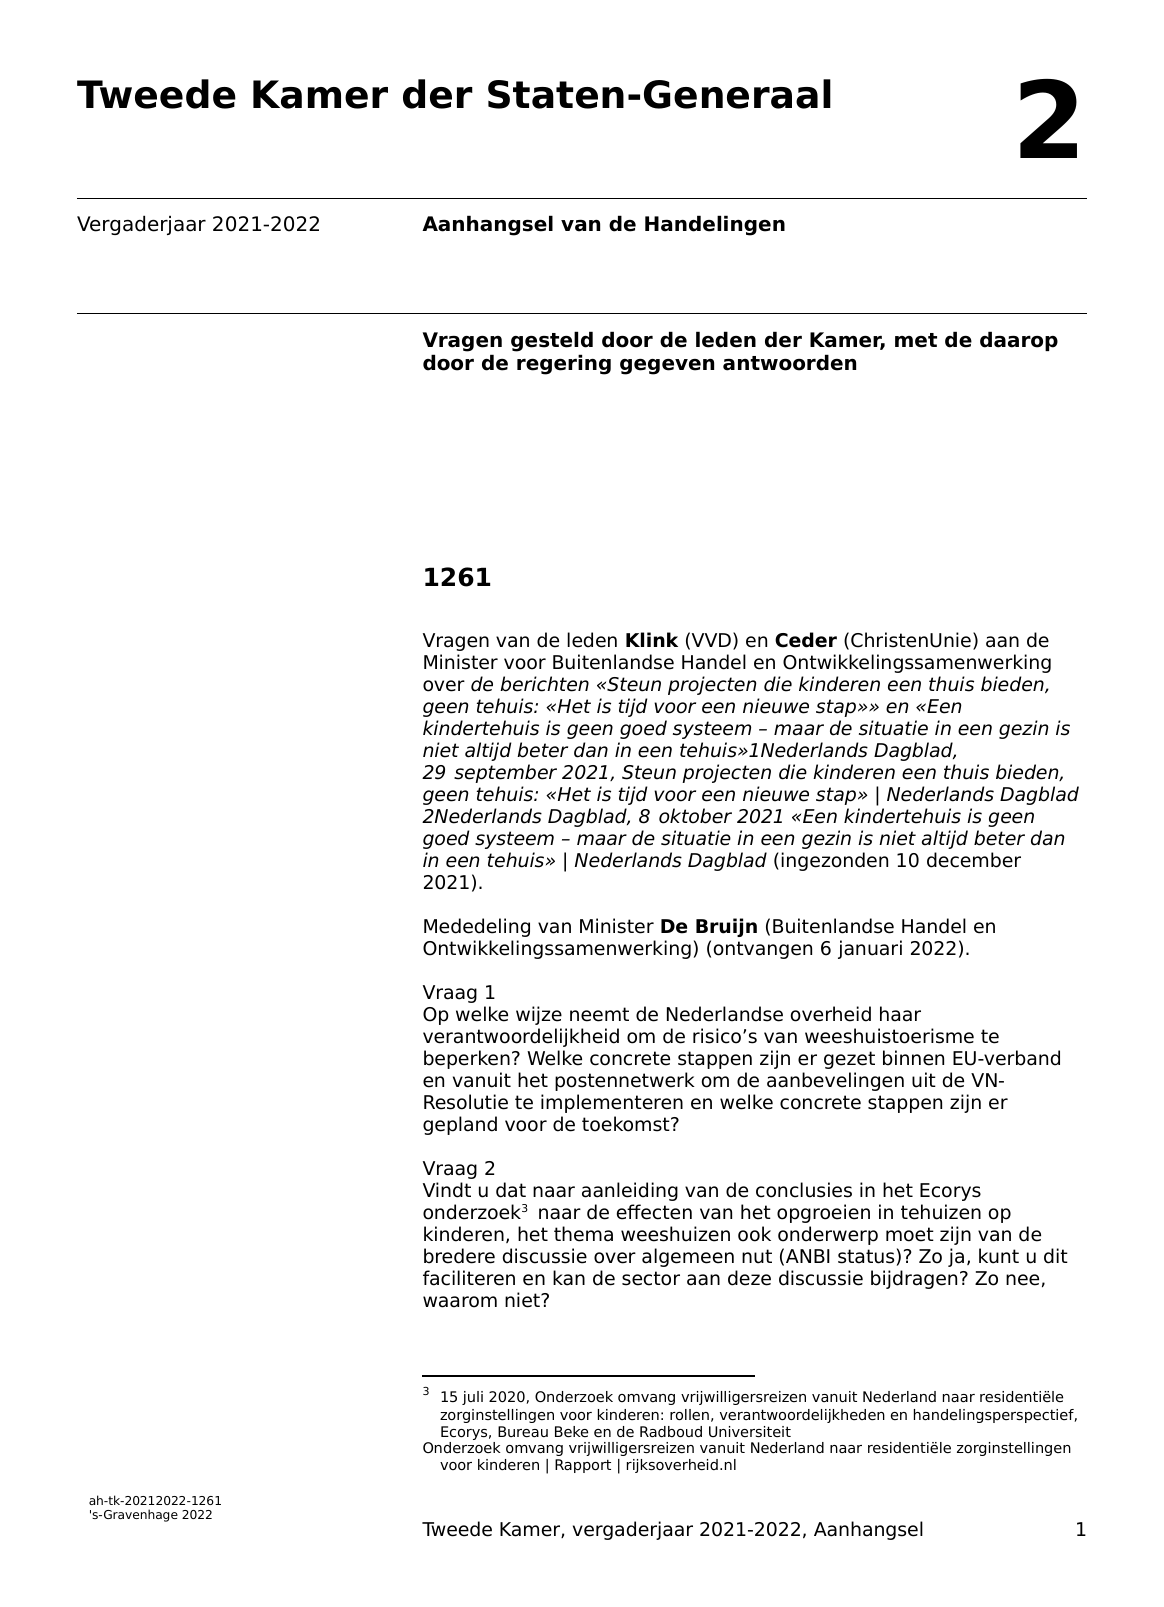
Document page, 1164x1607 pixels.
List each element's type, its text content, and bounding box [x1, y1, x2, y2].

text 15 juli 2020, Onderzoek omvang vrijwilligersreizen vanuit Nederland naar residentiële zorginstellingen voor kinderen: rollen, verantwoordelijkheden en handelingsperspectief, Ecorys, Bureau Beke en de Radboud Universiteit [422, 1385, 1087, 1441]
text Vraag 2 [422, 1158, 1087, 1180]
table_cell [77, 314, 422, 375]
table_cell Vragen gesteld door de leden der Kamer, met de daarop door de regering gegeven antwoorden [422, 314, 1087, 375]
table_cell Vergaderjaar 2021-2022 [77, 199, 422, 313]
text ah-tk-20212022-1261 [88, 1494, 323, 1508]
table_header Tweede Kamer der Staten-Generaal [77, 59, 886, 198]
text Vindt u dat naar aanleiding van de conclusies in het Ecorys onderzoek naar de effecten van het opgroeien in tehuizen op kinderen, het thema weeshuizen ook onderwerp moet zijn van de bredere discussie over algemeen nut (ANBI status)? Zo ja, kunt u dit faciliteren en kan de sector aan deze discussie bijdragen? Zo nee, waarom niet? [422, 1180, 1087, 1312]
text Vraag 1 [422, 982, 1087, 1004]
text 1261 [422, 563, 1087, 592]
text 's-Gravenhage 2022 [88, 1508, 323, 1522]
text Vragen van de leden Klink (VVD) en Ceder (ChristenUnie) aan de Minister voor Buitenlandse Handel en Ontwikkelingssamenwerking over de berichten «Steun projecten die kinderen een thuis bieden, geen tehuis: «Het is tijd voor een nieuwe stap»» en «Een kindertehuis is geen goed systeem – maar de situatie in een gezin is niet altijd beter dan in een tehuis»1Nederlands Dagblad, 29 september 2021, Steun projecten die kinderen een thuis bieden, geen tehuis: «Het is tijd voor een nieuwe stap» | Nederlands Dagblad 2Nederlands Dagblad, 8 oktober 2021 «Een kindertehuis is geen goed systeem – maar de situatie in een gezin is niet altijd beter dan in een tehuis» | Nederlands Dagblad (ingezonden 10 december 2021). [422, 630, 1087, 894]
table_cell Aanhangsel van de Handelingen [422, 199, 1087, 313]
text Onderzoek omvang vrijwilligersreizen vanuit Nederland naar residentiële zorginstellingen voor kinderen | Rapport | rijksoverheid.nl [422, 1441, 1087, 1474]
text Mededeling van Minister De Bruijn (Buitenlandse Handel en Ontwikkelingssamenwerking) (ontvangen 6 januari 2022). [422, 916, 1087, 960]
table_header 2 [886, 59, 1087, 198]
text Op welke wijze neemt de Nederlandse overheid haar verantwoordelijkheid om de risico’s van weeshuistoerisme te beperken? Welke concrete stappen zijn er gezet binnen EU-verband en vanuit het postennetwerk om de aanbevelingen uit de VN-Resolutie te implementeren en welke concrete stappen zijn er gepland voor de toekomst? [422, 1004, 1087, 1136]
